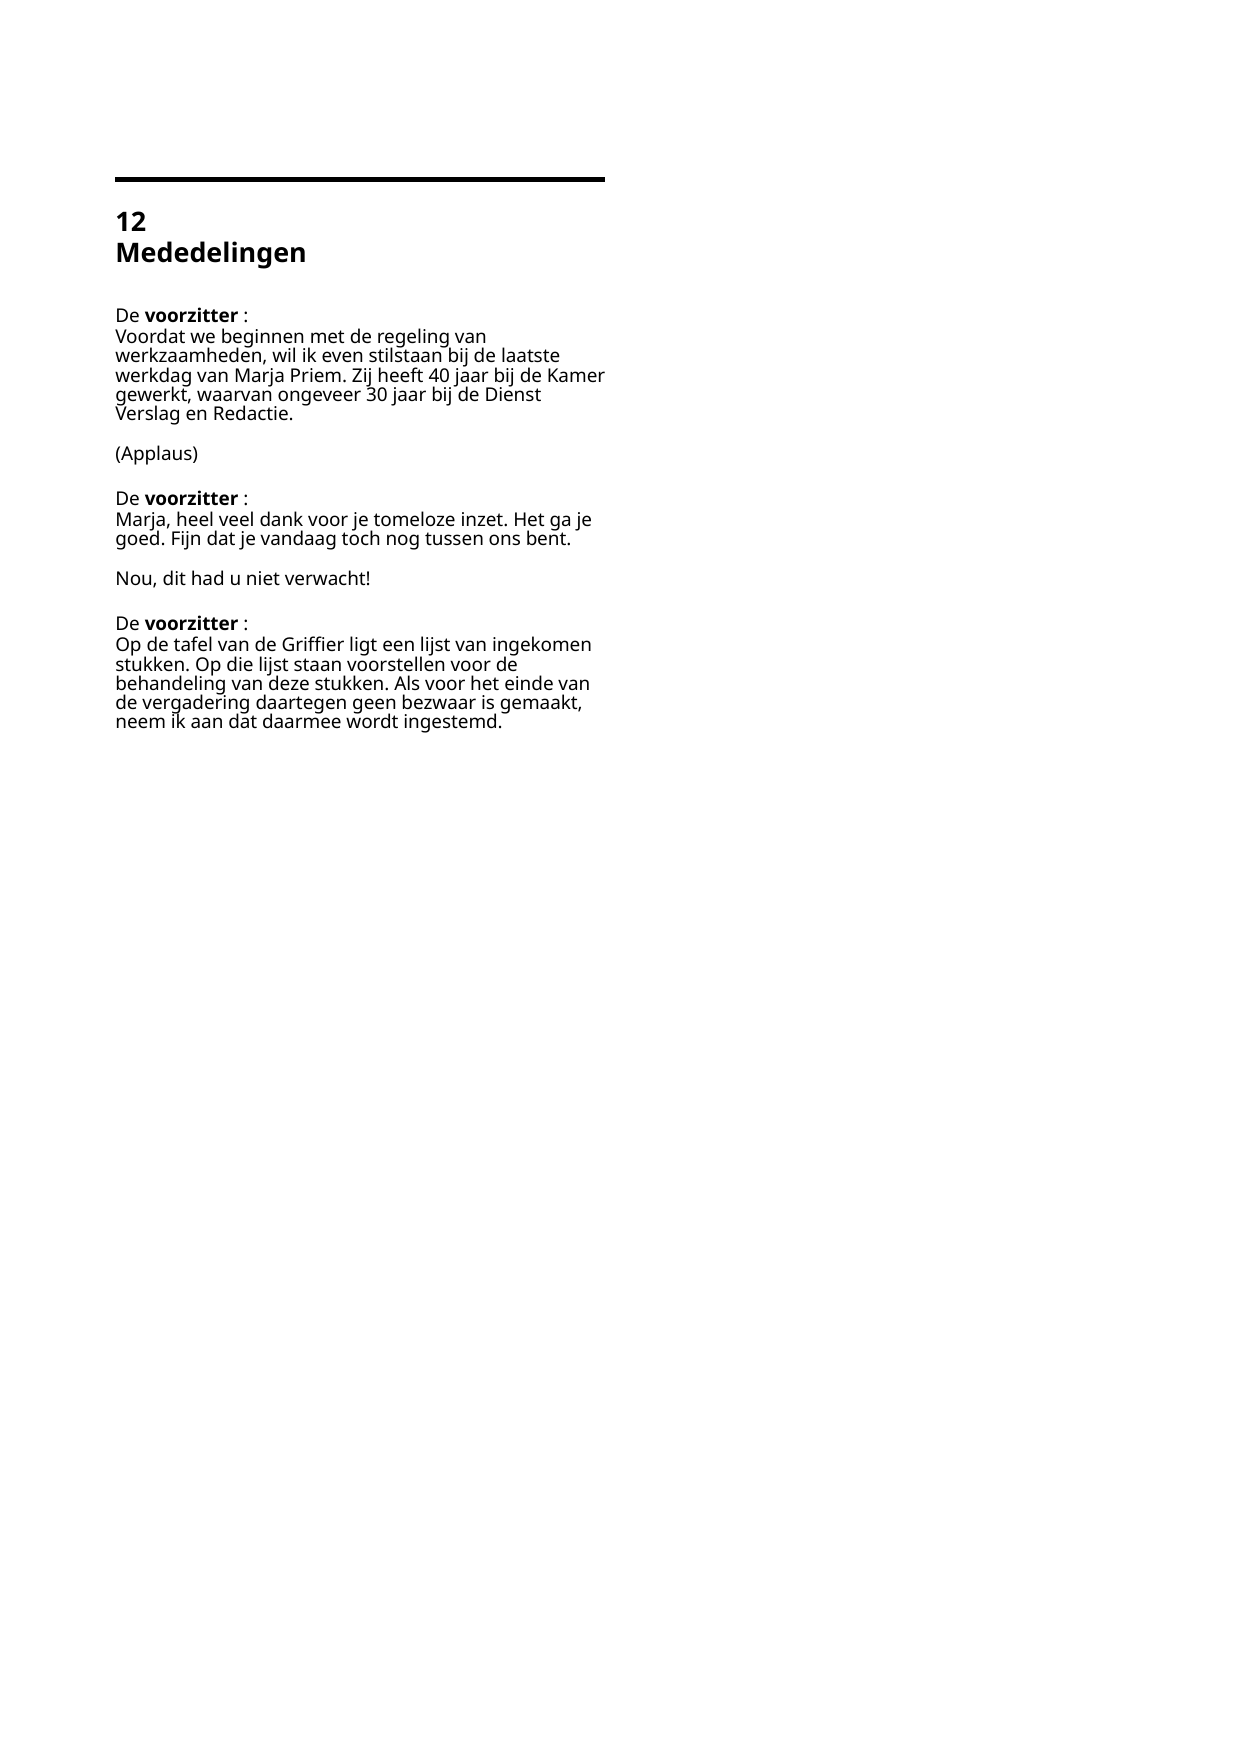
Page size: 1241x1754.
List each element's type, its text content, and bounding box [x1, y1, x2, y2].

text 12 [115, 203, 605, 239]
text De voorzitter : [115, 485, 605, 511]
text De voorzitter : [115, 302, 605, 328]
text Nou, dit had u niet verwacht! [115, 570, 605, 590]
text (Applaus) [115, 445, 605, 464]
text De voorzitter : [115, 611, 605, 636]
text Op de tafel van de Griffier ligt een lijst van ingekomen stukken. Op die lijst staan voorstellen voor de behandeling van deze stukken. Als voor het einde van de vergadering daartegen geen bezwaar is gemaakt, neem ik aan dat daarmee wordt ingestemd. [115, 636, 605, 733]
text Mededelingen [115, 239, 605, 283]
text Marja, heel veel dank voor je tomeloze inzet. Het ga je goed. Fijn dat je vandaag toch nog tussen ons bent. [115, 511, 605, 550]
text Voordat we beginnen met de regeling van werkzaamheden, wil ik even stilstaan bij de laatste werkdag van Marja Priem. Zij heeft 40 jaar bij de Kamer gewerkt, waarvan ongeveer 30 jaar bij de Dienst Verslag en Redactie. [115, 328, 605, 424]
